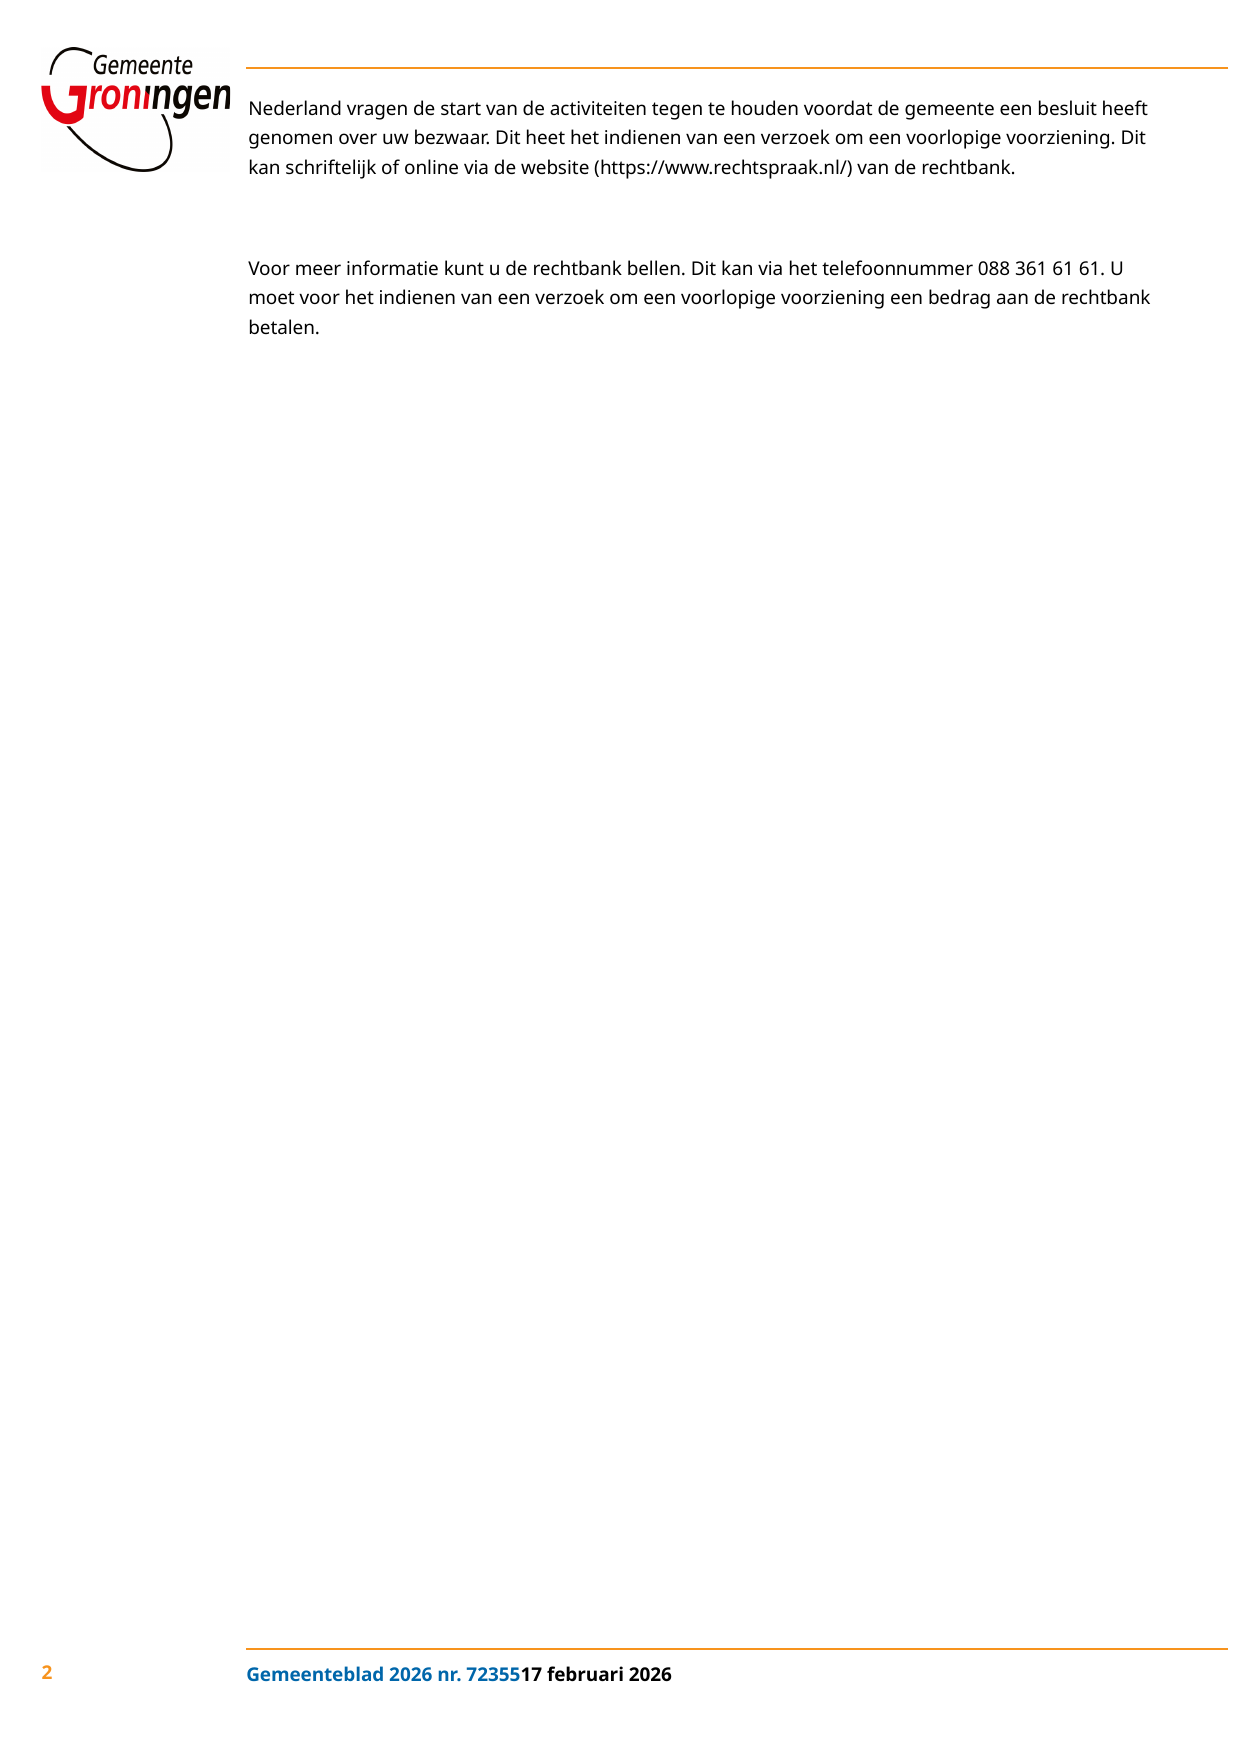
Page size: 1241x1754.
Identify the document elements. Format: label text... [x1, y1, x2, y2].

picture [41, 47, 231, 172]
text Nederland vragen de start van de activiteiten tegen te houden voordat de gemeente een besluit heeft genomen over uw bezwaar. Dit heet het indienen van een verzoek om een voorlopige voorziening. Dit kan schriftelijk of online via de website (https://www.rechtspraak.nl/) van de rechtbank. [248, 95, 1152, 180]
text Voor meer informatie kunt u de rechtbank bellen. Dit kan via het telefoonnummer 088 361 61 61. U moet voor het indienen van een verzoek om een voorlopige voorziening een bedrag aan de rechtbank betalen. [248, 255, 1152, 340]
